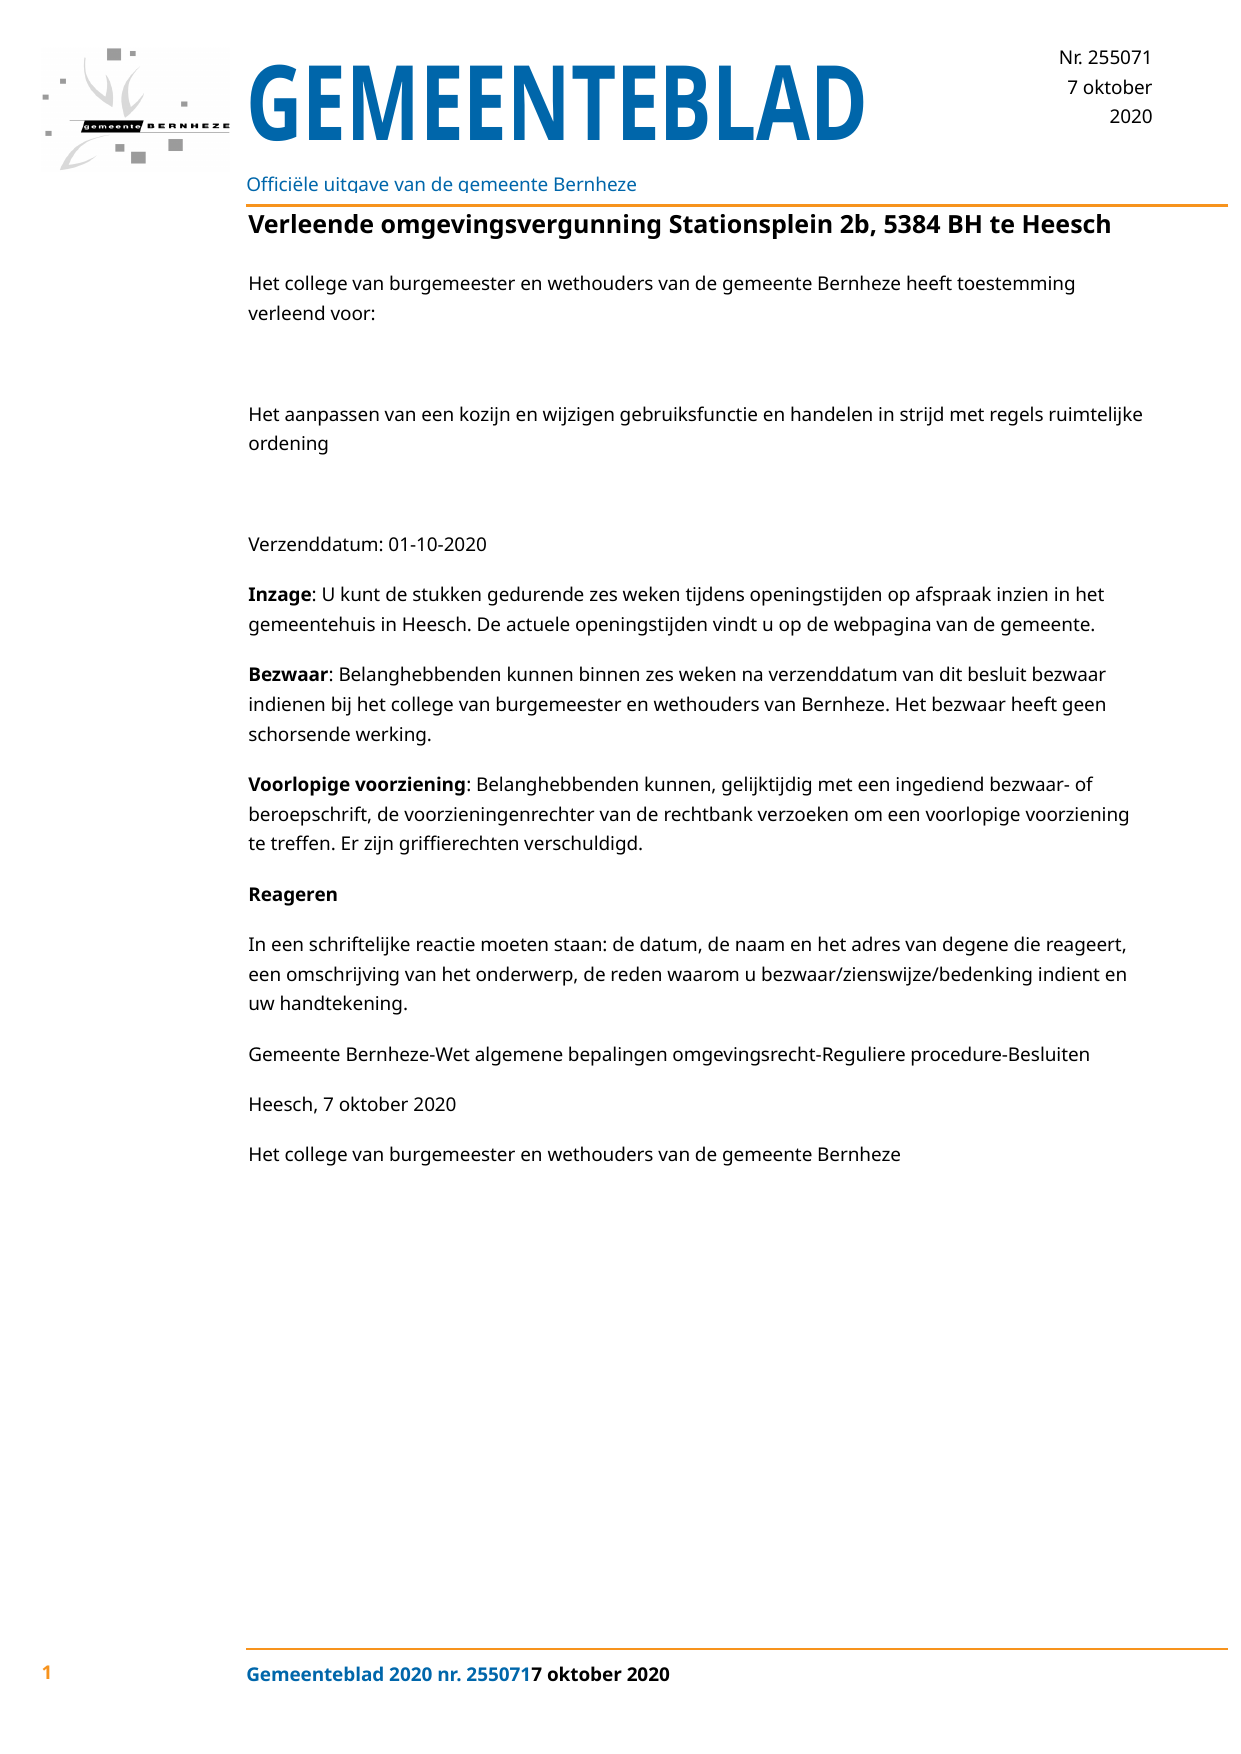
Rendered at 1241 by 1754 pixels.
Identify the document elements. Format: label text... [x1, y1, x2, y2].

text Voorlopige voorziening: Belanghebbenden kunnen, gelijktijdig met een ingediend bezwaar- of beroepschrift, de voorzieningenrechter van de rechtbank verzoeken om een voorlopige voorziening te treffen. Er zijn griffierechten verschuldigd. [248, 771, 1152, 856]
text Gemeente Bernheze-Wet algemene bepalingen omgevingsrecht-Reguliere procedure-Besluiten [248, 1041, 1152, 1066]
text Reageren [248, 881, 1152, 906]
picture [41, 47, 231, 172]
text In een schriftelijke reactie moeten staan: de datum, de naam en het adres van degene die reageert, een omschrijving van het onderwerp, de reden waarom u bezwaar/zienswijze/bedenking indient en uw handtekening. [248, 931, 1152, 1016]
text Het college van burgemeester en wethouders van de gemeente Bernheze [248, 1142, 1152, 1167]
text Verzenddatum: 01-10-2020 [248, 531, 1152, 557]
text Het aanpassen van een kozijn en wijzigen gebruiksfunctie en handelen in strijd met regels ruimtelijke ordening [248, 401, 1152, 456]
text Bezwaar: Belanghebbenden kunnen binnen zes weken na verzenddatum van dit besluit bezwaar indienen bij het college van burgemeester en wethouders van Bernheze. Het bezwaar heeft geen schorsende werking. [248, 662, 1152, 746]
text Heesch, 7 oktober 2020 [248, 1091, 1152, 1117]
text Inzage: U kunt de stukken gedurende zes weken tijdens openingstijden op afspraak inzien in het gemeentehuis in Heesch. De actuele openingstijden vindt u op de webpagina van de gemeente. [248, 582, 1152, 637]
text Het college van burgemeester en wethouders van de gemeente Bernheze heeft toestemming verleend voor: [248, 270, 1152, 326]
text Verleende omgevingsvergunning Stationsplein 2b, 5384 BH te Heesch [248, 207, 1152, 241]
